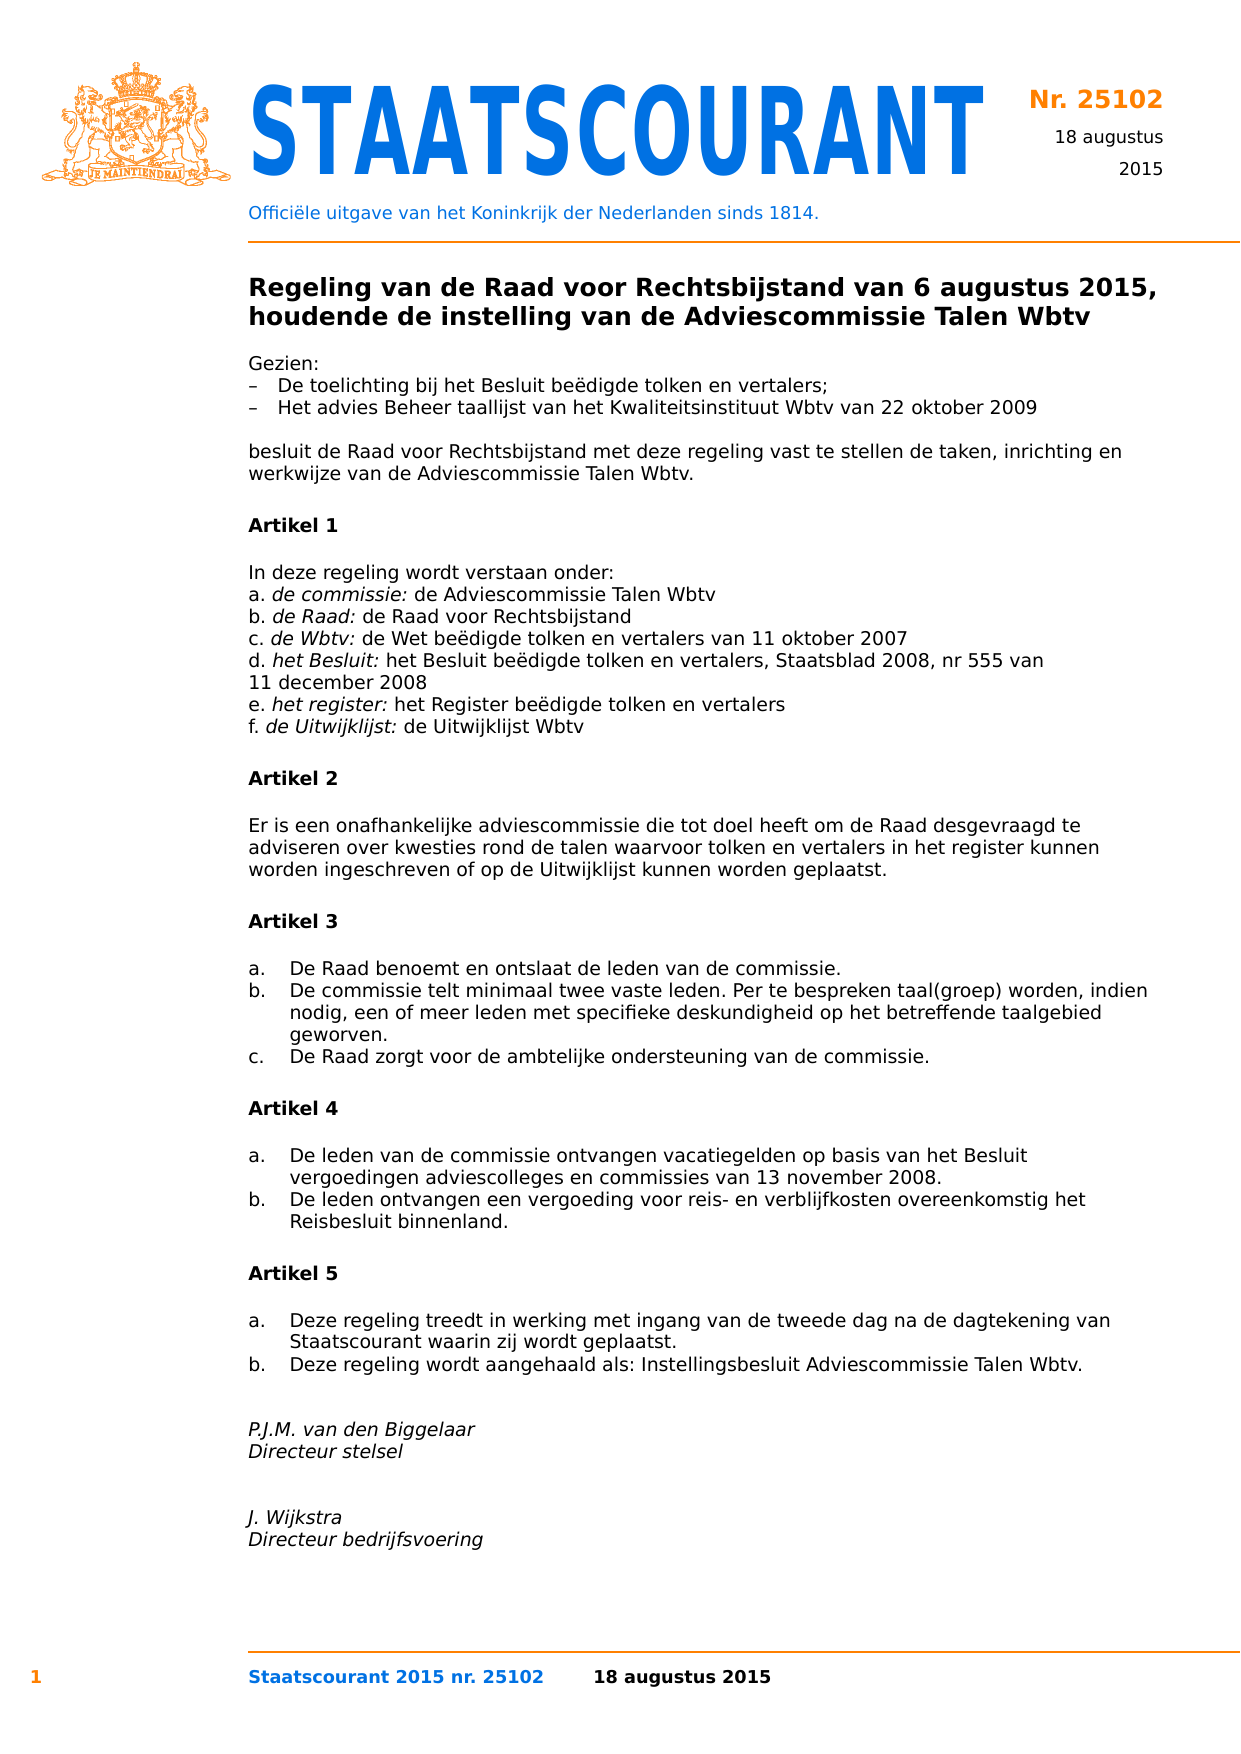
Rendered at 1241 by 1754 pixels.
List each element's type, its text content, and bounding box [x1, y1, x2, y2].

text a. de commissie: de Adviescommissie Talen Wbtv [248, 584, 1163, 606]
text a. Deze regeling treedt in werking met ingang van de tweede dag na de dagtekening van Staatscourant waarin zij wordt geplaatst. [248, 1309, 1163, 1353]
subtitle Artikel 1 [248, 515, 1163, 537]
text c. De Raad zorgt voor de ambtelijke ondersteuning van de commissie. [248, 1046, 1163, 1068]
table_cell 18 augustus [998, 121, 1240, 153]
table_header Nr. 25102 [998, 62, 1240, 121]
text d. het Besluit: het Besluit beëdigde tolken en vertalers, Staatsblad 2008, nr 555 van 11 december 2008 [248, 650, 1163, 694]
text besluit de Raad voor Rechtsbijstand met deze regeling vast te stellen de taken, inrichting en werkwijze van de Adviescommissie Talen Wbtv. [248, 441, 1163, 485]
text f. de Uitwijklijst: de Uitwijklijst Wbtv [248, 716, 1163, 738]
subtitle Artikel 3 [248, 911, 1163, 933]
table_cell 2015 [998, 153, 1240, 203]
picture [41, 62, 231, 186]
text J. Wijkstra Directeur bedrijfsvoering [248, 1485, 1163, 1551]
text In deze regeling wordt verstaan onder: [248, 562, 1163, 584]
text – Het advies Beheer taallijst van het Kwaliteitsinstituut Wbtv van 22 oktober 2009 [248, 397, 1163, 419]
subtitle Regeling van de Raad voor Rechtsbijstand van 6 augustus 2015, houdende de instelling van de Adviescommissie Talen Wbtv [248, 273, 1163, 331]
subtitle Artikel 5 [248, 1262, 1163, 1284]
text b. De commissie telt minimaal twee vaste leden. Per te bespreken taal(groep) worden, indien nodig, een of meer leden met specifieke deskundigheid op het betreffende taalgebied geworven. [248, 980, 1163, 1046]
table_header [25, 62, 248, 241]
text b. de Raad: de Raad voor Rechtsbijstand [248, 606, 1163, 628]
table_cell Officiële uitgave van het Koninkrijk der Nederlanden sinds 1814. [248, 203, 1240, 241]
text Er is een onafhankelijke adviescommissie die tot doel heeft om de Raad desgevraagd te adviseren over kwesties rond de talen waarvoor tolken en vertalers in het register kunnen worden ingeschreven of op de Uitwijklijst kunnen worden geplaatst. [248, 815, 1163, 881]
text P.J.M. van den Biggelaar Directeur stelsel [248, 1397, 1163, 1463]
subtitle Artikel 2 [248, 768, 1163, 790]
text Gezien: [248, 353, 1163, 375]
text – De toelichting bij het Besluit beëdigde tolken en vertalers; [248, 375, 1163, 397]
text b. De leden ontvangen een vergoeding voor reis- en verblijfkosten overeenkomstig het Reisbesluit binnenland. [248, 1188, 1163, 1232]
text a. De Raad benoemt en ontslaat de leden van de commissie. [248, 958, 1163, 980]
text a. De leden van de commissie ontvangen vacatiegelden op basis van het Besluit vergoedingen adviescolleges en commissies van 13 november 2008. [248, 1144, 1163, 1188]
table_header STAATSCOURANT [248, 62, 998, 203]
text c. de Wbtv: de Wet beëdigde tolken en vertalers van 11 oktober 2007 [248, 628, 1163, 650]
text b. Deze regeling wordt aangehaald als: Instellingsbesluit Adviescommissie Talen Wbtv. [248, 1353, 1163, 1375]
subtitle Artikel 4 [248, 1098, 1163, 1119]
text e. het register: het Register beëdigde tolken en vertalers [248, 694, 1163, 716]
